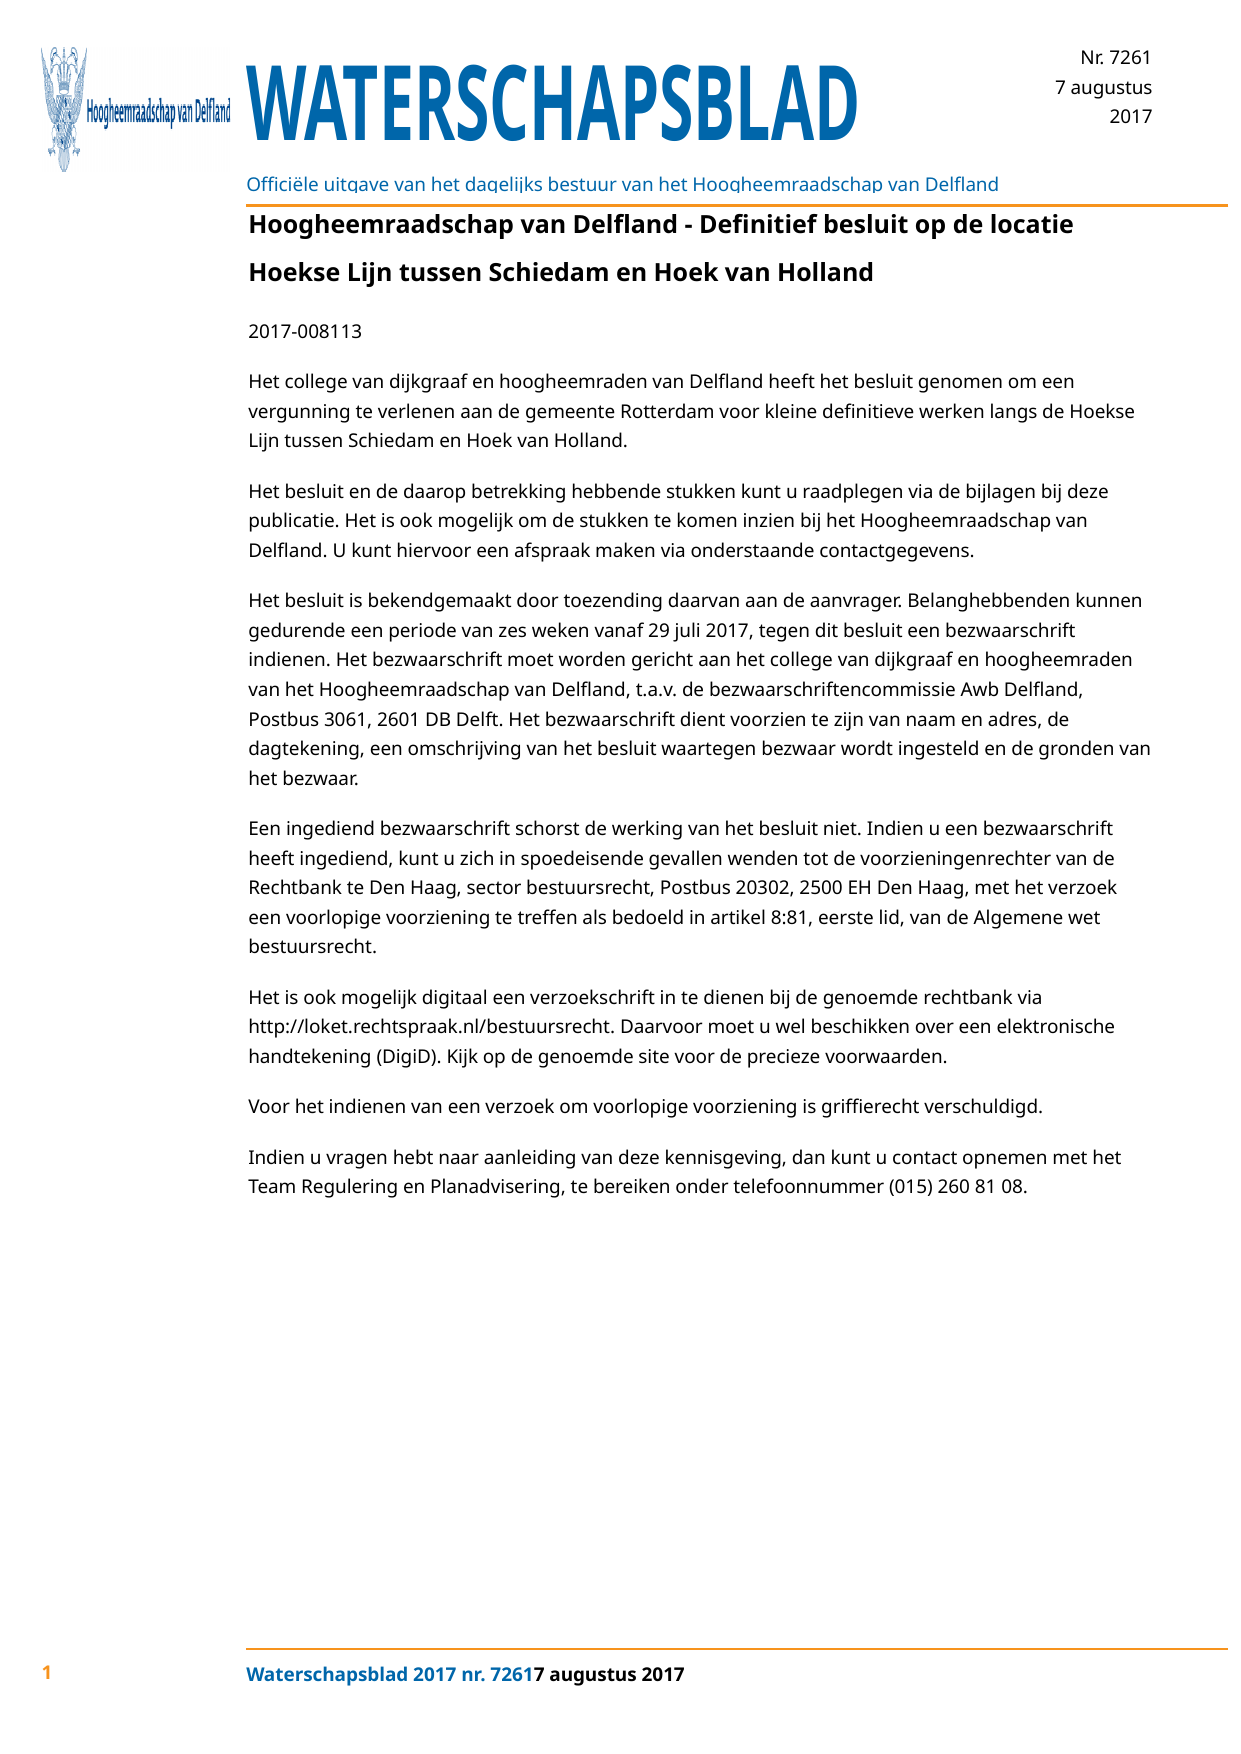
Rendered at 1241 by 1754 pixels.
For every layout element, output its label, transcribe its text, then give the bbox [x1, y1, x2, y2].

text Het besluit en de daarop betrekking hebbende stukken kunt u raadplegen via de bijlagen bij deze publicatie. Het is ook mogelijk om de stukken te komen inzien bij het Hoogheemraadschap van Delfland. U kunt hiervoor een afspraak maken via onderstaande contactgegevens. [248, 478, 1152, 563]
text Indien u vragen hebt naar aanleiding van deze kennisgeving, dan kunt u contact opnemen met het Team Regulering en Planadvisering, te bereiken onder telefoonnummer (015) 260 81 08. [248, 1144, 1152, 1199]
text Voor het indienen van een verzoek om voorlopige voorziening is griffierecht verschuldigd. [248, 1094, 1152, 1119]
text Het besluit is bekendgemaakt door toezending daarvan aan de aanvrager. Belanghebbenden kunnen gedurende een periode van zes weken vanaf 29 juli 2017, tegen dit besluit een bezwaarschrift indienen. Het bezwaarschrift moet worden gericht aan het college van dijkgraaf en hoogheemraden van het Hoogheemraadschap van Delfland, t.a.v. de bezwaarschriftencommissie Awb Delfland, Postbus 3061, 2601 DB Delft. Het bezwaarschrift dient voorzien te zijn van naam en adres, de dagtekening, een omschrijving van het besluit waartegen bezwaar wordt ingesteld en de gronden van het bezwaar. [248, 587, 1152, 791]
text Het is ook mogelijk digitaal een verzoekschrift in te dienen bij de genoemde rechtbank via http://loket.rechtspraak.nl/bestuursrecht. Daarvoor moet u wel beschikken over een elektronische handtekening (DigiD). Kijk op de genoemde site voor de precieze voorwaarden. [248, 984, 1152, 1069]
text Het college van dijkgraaf en hoogheemraden van Delfland heeft het besluit genomen om een vergunning te verlenen aan de gemeente Rotterdam voor kleine definitieve werken langs de Hoekse Lijn tussen Schiedam en Hoek van Holland. [248, 368, 1152, 453]
text Een ingediend bezwaarschrift schorst de werking van het besluit niet. Indien u een bezwaarschrift heeft ingediend, kunt u zich in spoedeisende gevallen wenden tot de voorzieningenrechter van de Rechtbank te Den Haag, sector bestuursrecht, Postbus 20302, 2500 EH Den Haag, met het verzoek een voorlopige voorziening te treffen als bedoeld in artikel 8:81, eerste lid, van de Algemene wet bestuursrecht. [248, 815, 1152, 959]
picture [41, 47, 231, 172]
text Hoogheemraadschap van Delfland - Definitief besluit op de locatie Hoekse Lijn tussen Schiedam en Hoek van Holland [248, 207, 1152, 288]
text 2017-008113 [248, 318, 1152, 344]
